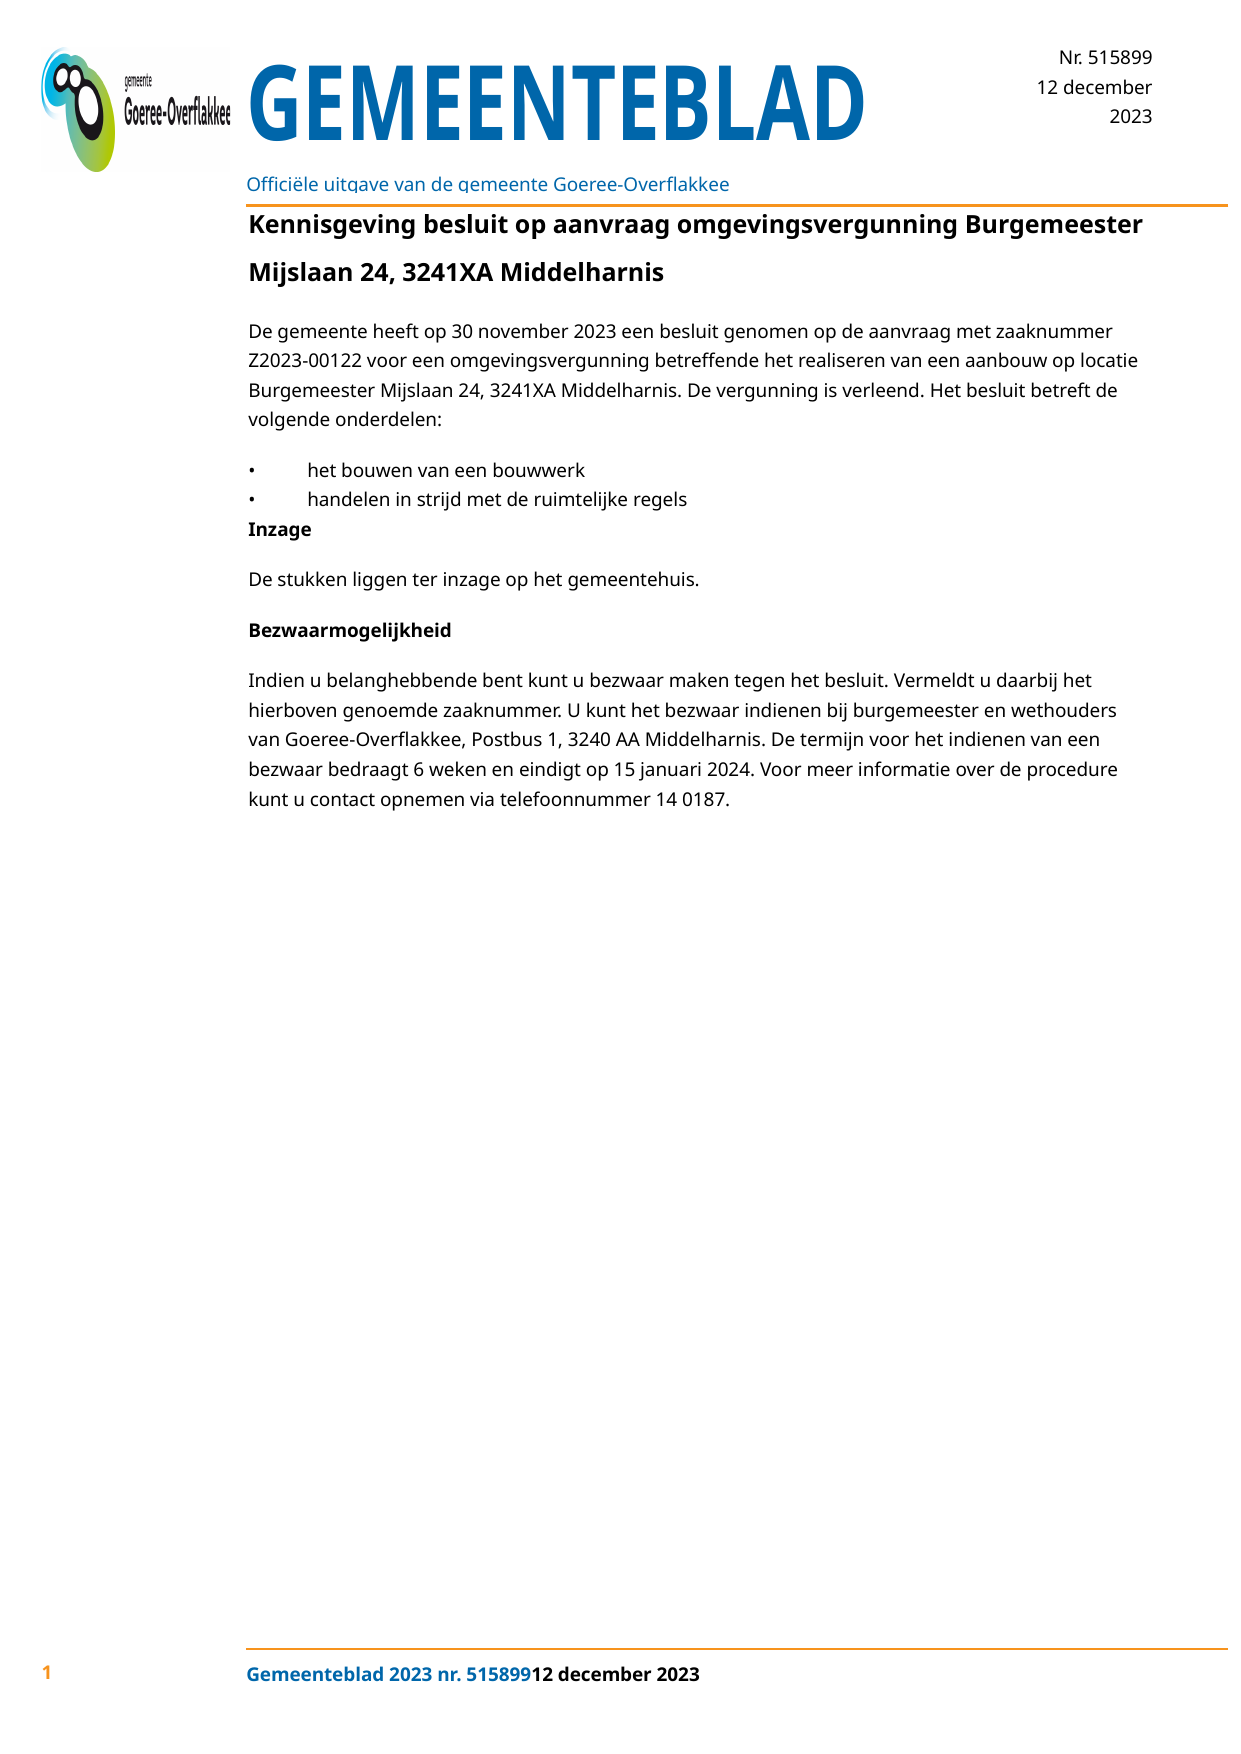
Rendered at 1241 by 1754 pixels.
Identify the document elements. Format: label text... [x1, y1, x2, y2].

list handelen in strijd met de ruimtelijke regels [248, 487, 1152, 512]
text Bezwaarmogelijkheid [248, 617, 1152, 643]
text Inzage [248, 516, 1152, 542]
picture [41, 47, 231, 172]
text Indien u belanghebbende bent kunt u bezwaar maken tegen het besluit. Vermeldt u daarbij het hierboven genoemde zaaknummer. U kunt het bezwaar indienen bij burgemeester en wethouders van Goeree-Overflakkee, Postbus 1, 3240 AA Middelharnis. De termijn voor het indienen van een bezwaar bedraagt 6 weken en eindigt op 15 januari 2024. Voor meer informatie over de procedure kunt u contact opnemen via telefoonnummer 14 0187. [248, 667, 1152, 812]
text Kennisgeving besluit op aanvraag omgevingsvergunning Burgemeester Mijslaan 24, 3241XA Middelharnis [248, 207, 1152, 288]
list het bouwen van een bouwwerk [248, 457, 1152, 483]
text De gemeente heeft op 30 november 2023 een besluit genomen op de aanvraag met zaaknummer Z2023-00122 voor een omgevingsvergunning betreffende het realiseren van een aanbouw op locatie Burgemeester Mijslaan 24, 3241XA Middelharnis. De vergunning is verleend. Het besluit betreft de volgende onderdelen: [248, 318, 1152, 432]
text De stukken liggen ter inzage op het gemeentehuis. [248, 567, 1152, 592]
